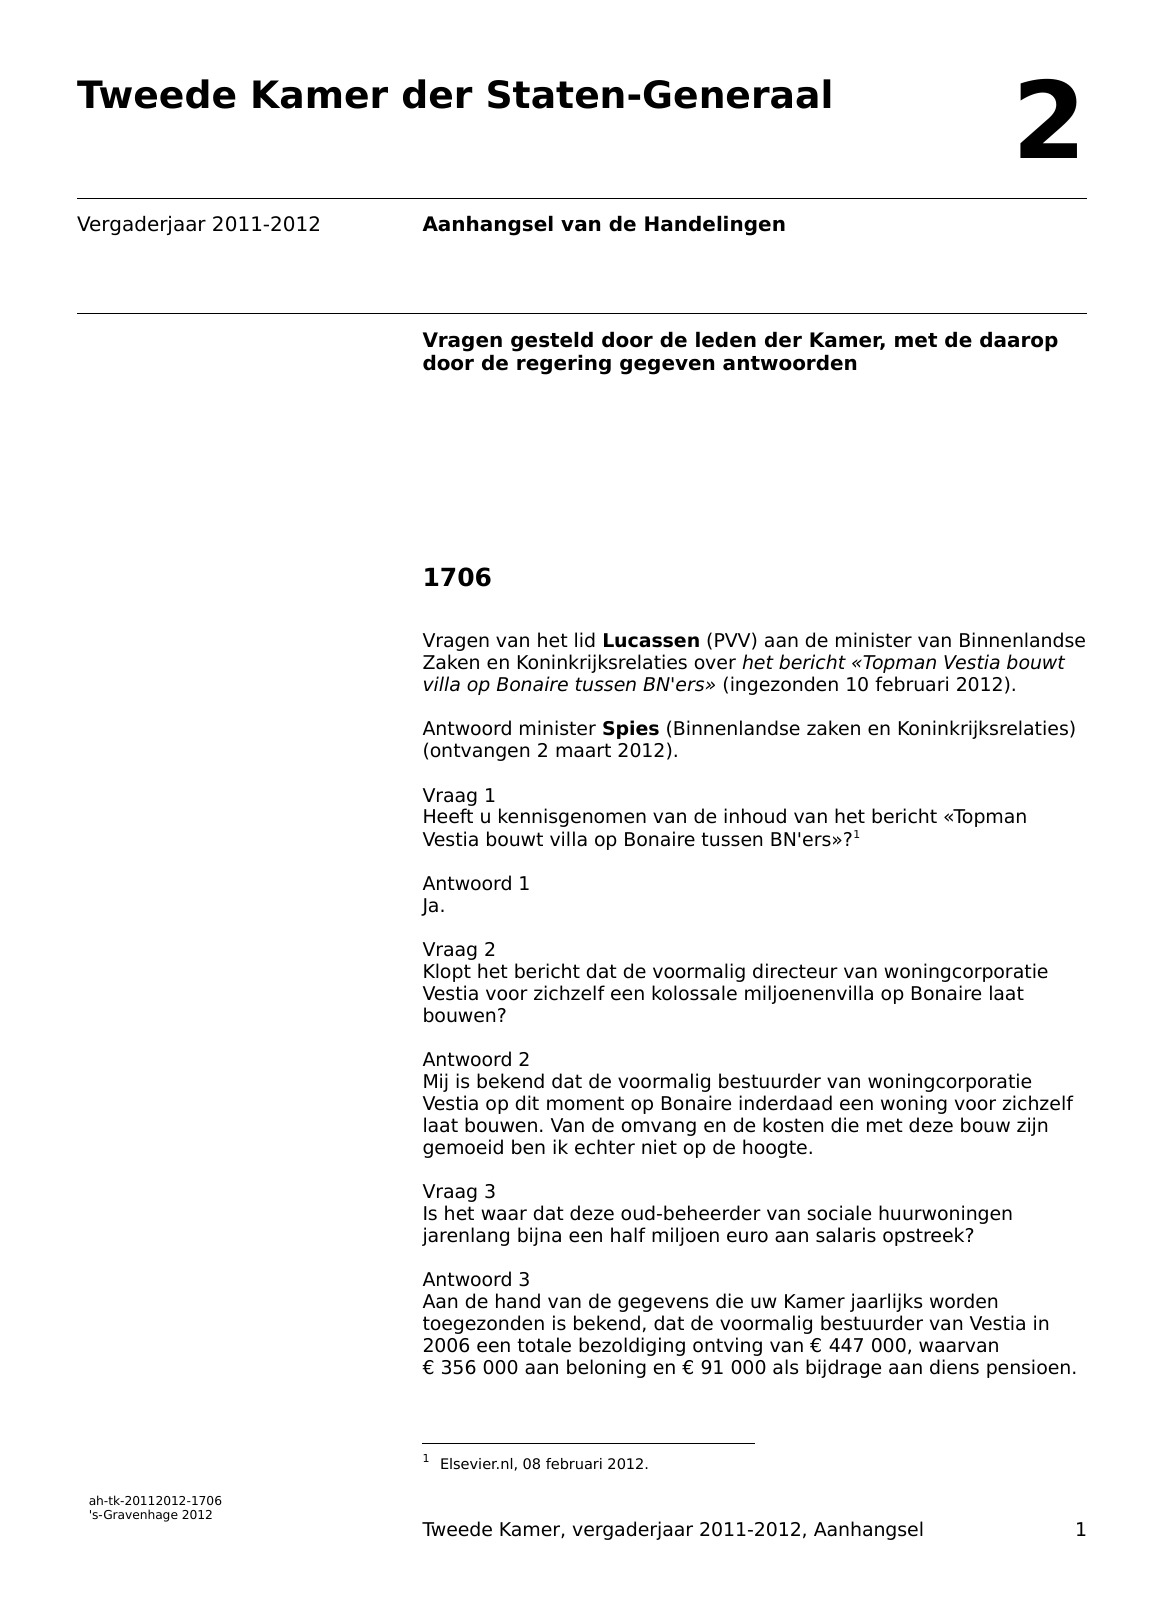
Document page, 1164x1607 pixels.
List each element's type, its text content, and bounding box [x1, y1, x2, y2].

text ah-tk-20112012-1706 [88, 1494, 323, 1508]
text 's-Gravenhage 2012 [88, 1508, 323, 1522]
text Klopt het bericht dat de voormalig directeur van woningcorporatie Vestia voor zichzelf een kolossale miljoenenvilla op Bonaire laat bouwen? [422, 961, 1087, 1027]
table_cell [77, 314, 422, 375]
table_header 2 [886, 59, 1087, 198]
text Vragen van het lid Lucassen (PVV) aan de minister van Binnenlandse Zaken en Koninkrijksrelaties over het bericht «Topman Vestia bouwt villa op Bonaire tussen BN'ers» (ingezonden 10 februari 2012). [422, 630, 1087, 696]
table_header Tweede Kamer der Staten-Generaal [77, 59, 886, 198]
text Elsevier.nl, 08 februari 2012. [422, 1452, 1087, 1474]
text Antwoord minister Spies (Binnenlandse zaken en Koninkrijksrelaties) (ontvangen 2 maart 2012). [422, 718, 1087, 762]
text Aan de hand van de gegevens die uw Kamer jaarlijks worden toegezonden is bekend, dat de voormalig bestuurder van Vestia in 2006 een totale bezoldiging ontving van € 447 000, waarvan € 356 000 aan beloning en € 91 000 als bijdrage aan diens pensioen. [422, 1291, 1087, 1379]
text Ja. [422, 894, 1087, 917]
text Antwoord 1 [422, 873, 1087, 894]
text 1706 [422, 563, 1087, 592]
text Antwoord 2 [422, 1049, 1087, 1071]
table_cell Vergaderjaar 2011-2012 [77, 199, 422, 313]
text Vraag 2 [422, 939, 1087, 961]
text Mij is bekend dat de voormalig bestuurder van woningcorporatie Vestia op dit moment op Bonaire inderdaad een woning voor zichzelf laat bouwen. Van de omvang en de kosten die met deze bouw zijn gemoeid ben ik echter niet op de hoogte. [422, 1071, 1087, 1159]
table_cell Vragen gesteld door de leden der Kamer, met de daarop door de regering gegeven antwoorden [422, 314, 1087, 375]
text Heeft u kennisgenomen van de inhoud van het bericht «Topman Vestia bouwt villa op Bonaire tussen BN'ers»? [422, 806, 1087, 850]
table_cell Aanhangsel van de Handelingen [422, 199, 1087, 313]
text Vraag 1 [422, 784, 1087, 806]
text Antwoord 3 [422, 1269, 1087, 1291]
text Vraag 3 [422, 1181, 1087, 1203]
text Is het waar dat deze oud-beheerder van sociale huurwoningen jarenlang bijna een half miljoen euro aan salaris opstreek? [422, 1203, 1087, 1247]
